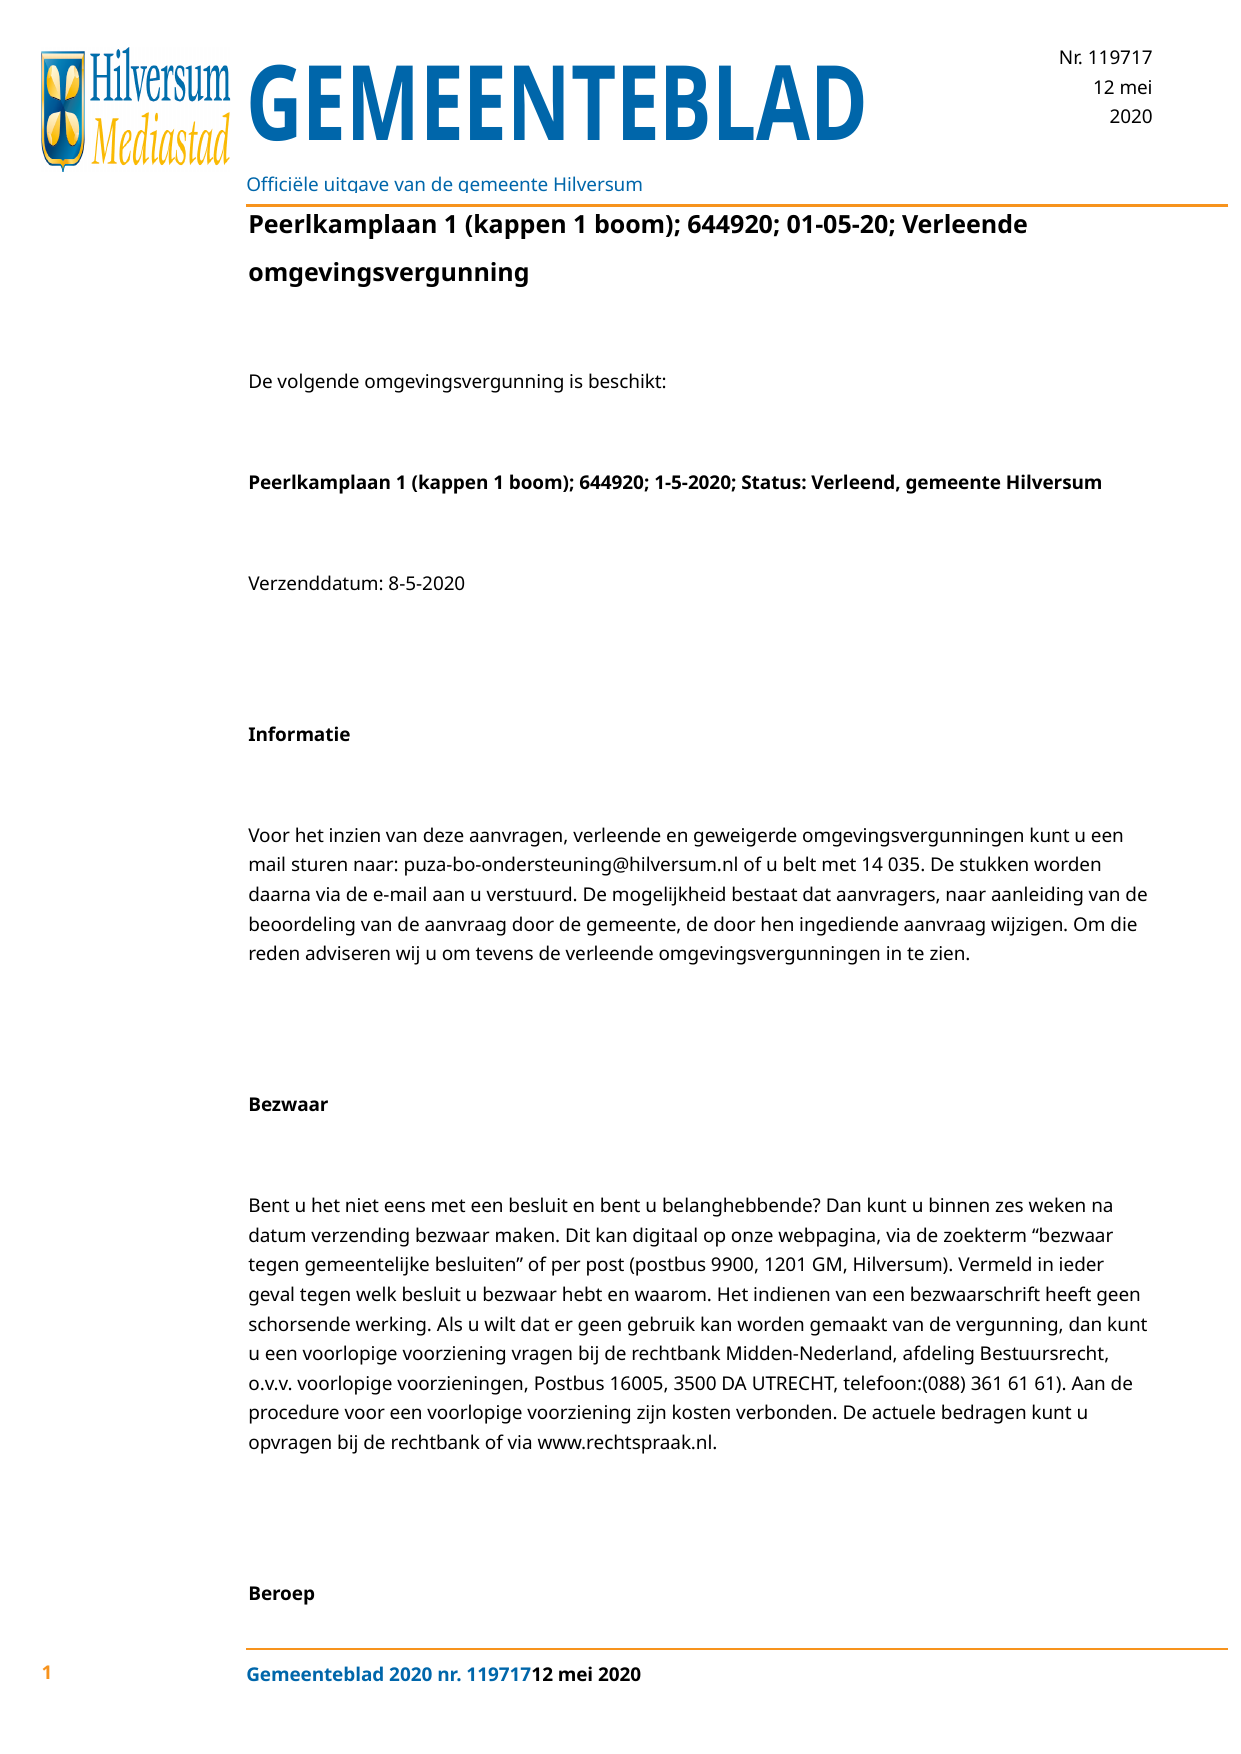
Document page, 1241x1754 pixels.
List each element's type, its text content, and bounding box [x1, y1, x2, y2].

picture [41, 47, 231, 172]
text De volgende omgevingsvergunning is beschikt: [248, 368, 1152, 394]
text Beroep [248, 1580, 1152, 1606]
text Peerlkamplaan 1 (kappen 1 boom); 644920; 01-05-20; Verleende omgevingsvergunning [248, 207, 1152, 288]
text Bezwaar [248, 1092, 1152, 1117]
text Voor het inzien van deze aanvragen, verleende en geweigerde omgevingsvergunningen kunt u een mail sturen naar: puza-bo-ondersteuning@hilversum.nl of u belt met 14 035. De stukken worden daarna via de e-mail aan u verstuurd. De mogelijkheid bestaat dat aanvragers, naar aanleiding van de beoordeling van de aanvraag door de gemeente, de door hen ingediende aanvraag wijzigen. Om die reden adviseren wij u om tevens de verleende omgevingsvergunningen in te zien. [248, 822, 1152, 966]
text Bent u het niet eens met een besluit en bent u belanghebbende? Dan kunt u binnen zes weken na datum verzending bezwaar maken. Dit kan digitaal op onze webpagina, via de zoekterm “bezwaar tegen gemeentelijke besluiten” of per post (postbus 9900, 1201 GM, Hilversum). Vermeld in ieder geval tegen welk besluit u bezwaar hebt en waarom. Het indienen van een bezwaarschrift heeft geen schorsende werking. Als u wilt dat er geen gebruik kan worden gemaakt van de vergunning, dan kunt u een voorlopige voorziening vragen bij de rechtbank Midden-Nederland, afdeling Bestuursrecht, o.v.v. voorlopige voorzieningen, Postbus 16005, 3500 DA UTRECHT, telefoon:(088) 361 61 61). Aan de procedure voor een voorlopige voorziening zijn kosten verbonden. De actuele bedragen kunt u opvragen bij de rechtbank of via www.rechtspraak.nl. [248, 1192, 1152, 1455]
text Peerlkamplaan 1 (kappen 1 boom); 644920; 1-5-2020; Status: Verleend, gemeente Hilversum [248, 469, 1152, 495]
text Informatie [248, 721, 1152, 747]
text Verzenddatum: 8-5-2020 [248, 570, 1152, 596]
